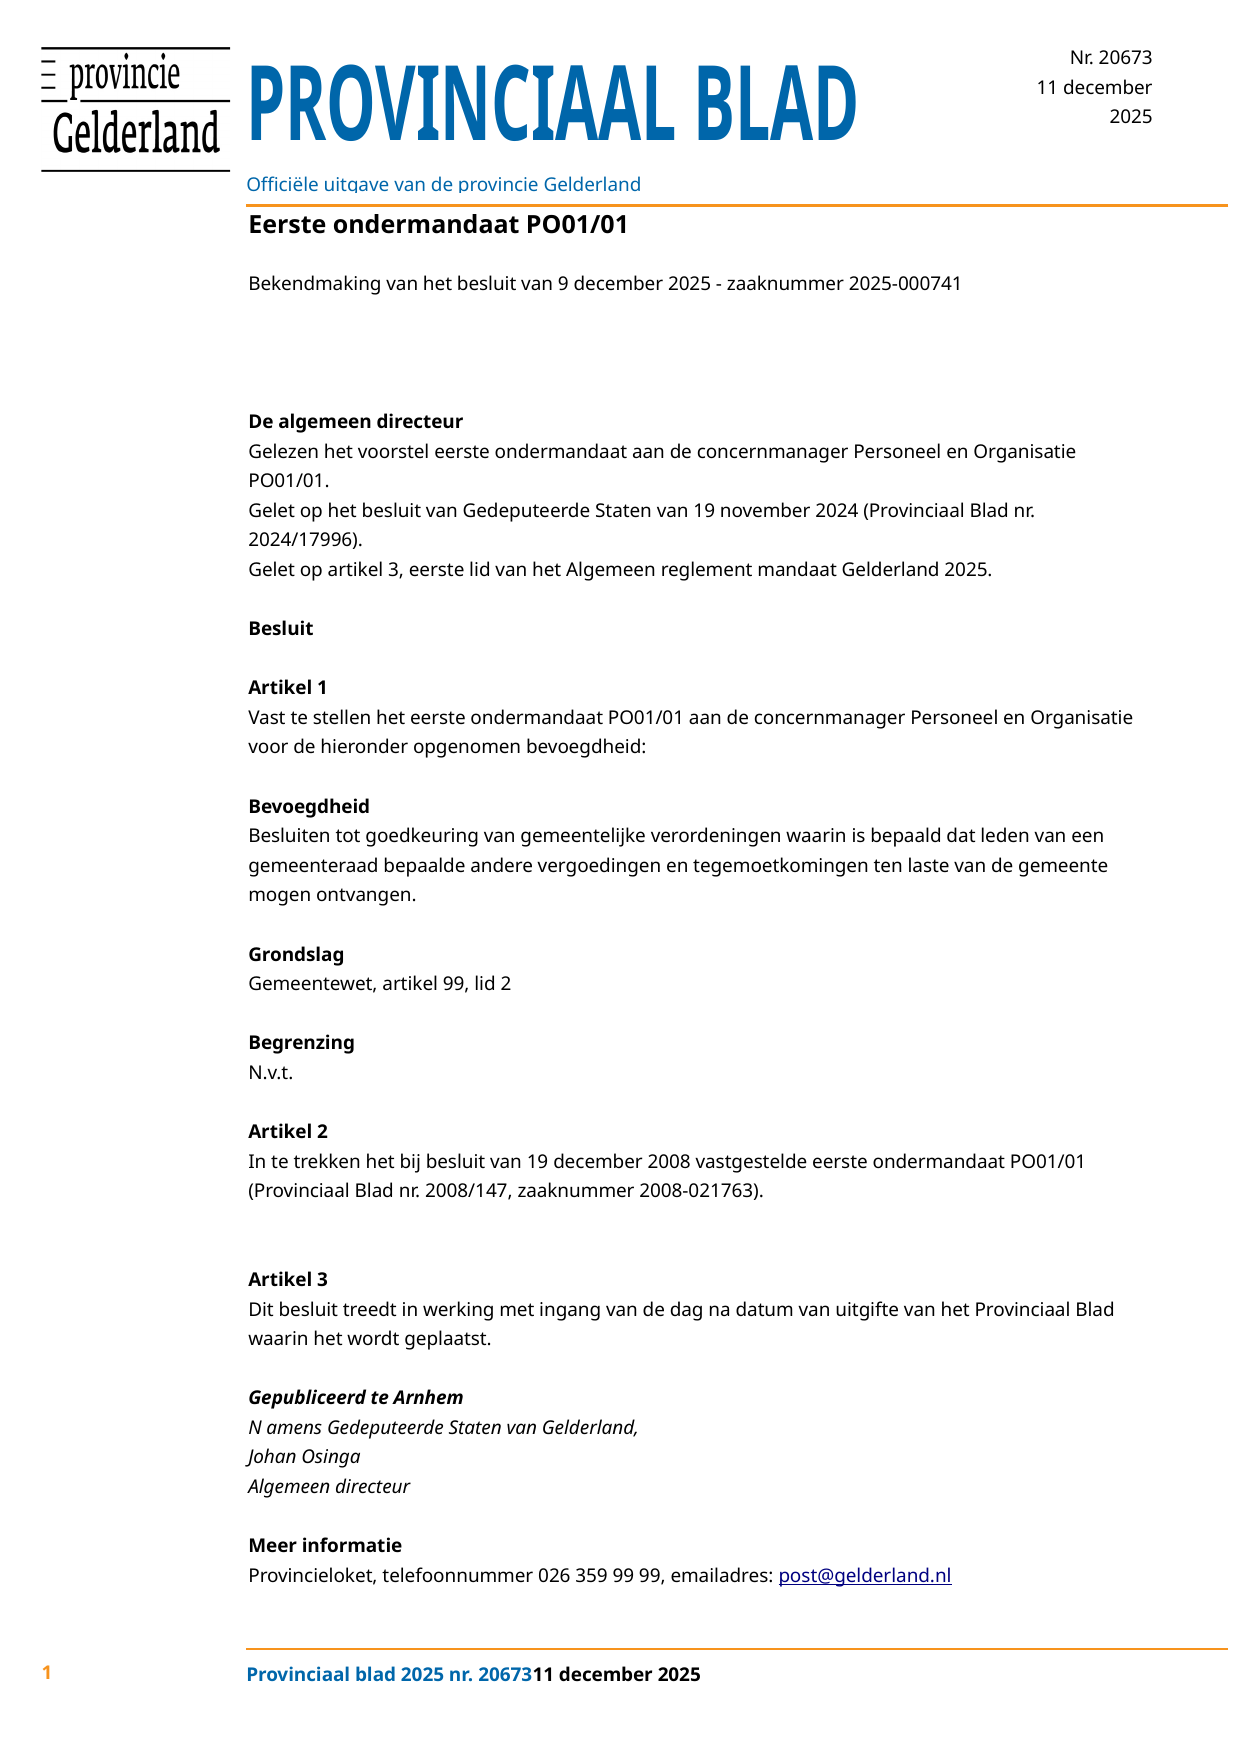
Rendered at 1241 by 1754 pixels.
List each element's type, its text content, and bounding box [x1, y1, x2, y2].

text Besluit [248, 615, 1152, 641]
text Besluiten tot goedkeuring van gemeentelijke verordeningen waarin is bepaald dat leden van een gemeenteraad bepaalde andere vergoedingen en tegemoetkomingen ten laste van de gemeente mogen ontvangen. [248, 822, 1152, 907]
text Bevoegdheid [248, 793, 1152, 819]
text De algemeen directeur [248, 408, 1152, 434]
text Gelet op het besluit van Gedeputeerde Staten van 19 november 2024 (Provinciaal Blad nr. 2024/17996). [248, 497, 1152, 552]
text Algemeen directeur [248, 1473, 1152, 1499]
text Provincieloket, telefoonnummer 026 359 99 99, emailadres: post@gelderland.nl [248, 1562, 1152, 1588]
text Artikel 3 [248, 1266, 1152, 1292]
text Gelezen het voorstel eerste ondermandaat aan de concernmanager Personeel en Organisatie PO01/01. [248, 438, 1152, 493]
text Begrenzing [248, 1029, 1152, 1055]
text Artikel 1 [248, 674, 1152, 700]
text Grondslag [248, 941, 1152, 967]
text N.v.t. [248, 1059, 1152, 1085]
text Vast te stellen het eerste ondermandaat PO01/01 aan de concernmanager Personeel en Organisatie voor de hieronder opgenomen bevoegdheid: [248, 704, 1152, 759]
text Artikel 2 [248, 1118, 1152, 1144]
text Eerste ondermandaat PO01/01 [248, 207, 1152, 241]
text Gemeentewet, artikel 99, lid 2 [248, 970, 1152, 996]
text Gelet op artikel 3, eerste lid van het Algemeen reglement mandaat Gelderland 2025. [248, 556, 1152, 582]
text Dit besluit treedt in werking met ingang van de dag na datum van uitgifte van het Provinciaal Blad waarin het wordt geplaatst. [248, 1296, 1152, 1351]
text In te trekken het bij besluit van 19 december 2008 vastgestelde eerste ondermandaat PO01/01 (Provinciaal Blad nr. 2008/147, zaaknummer 2008-021763). [248, 1148, 1152, 1203]
text Bekendmaking van het besluit van 9 december 2025 - zaaknummer 2025-000741 [248, 270, 1152, 296]
text Johan Osinga [248, 1444, 1152, 1469]
picture [41, 47, 231, 172]
text Gepubliceerd te Arnhem [248, 1384, 1152, 1410]
text N amens Gedeputeerde Staten van Gelderland, [248, 1414, 1152, 1440]
text Meer informatie [248, 1532, 1152, 1558]
